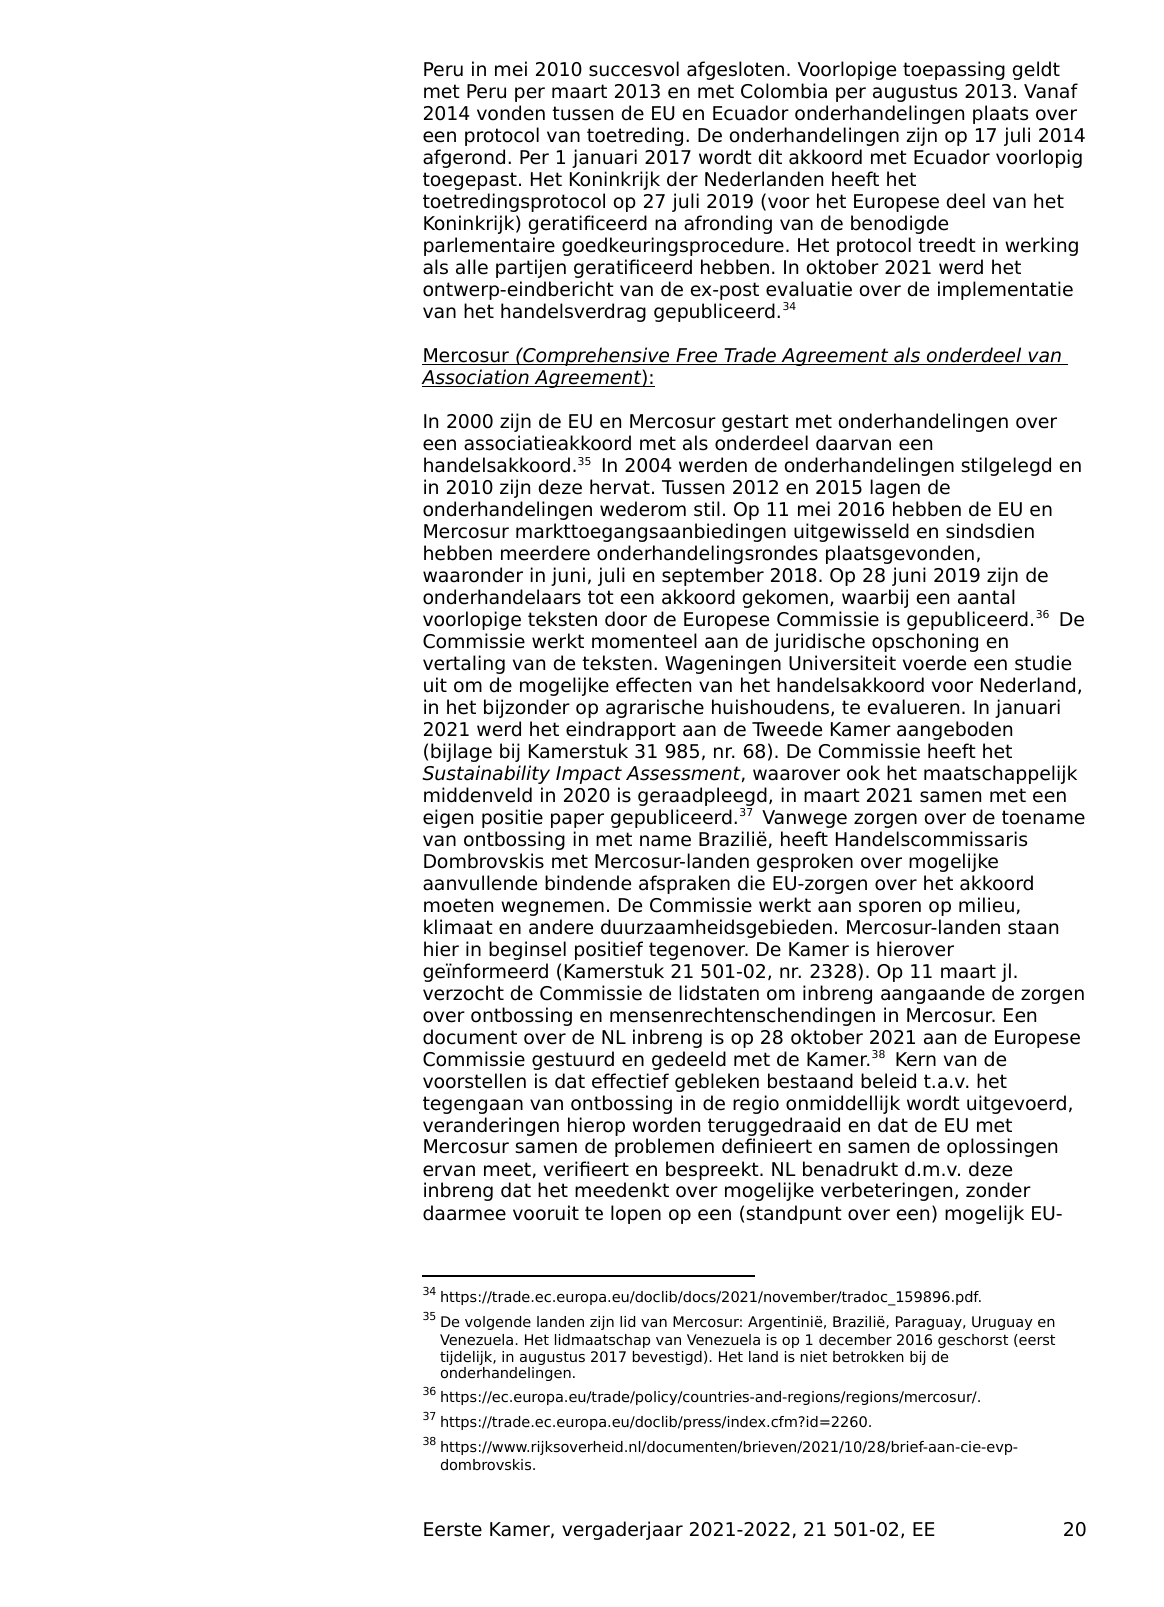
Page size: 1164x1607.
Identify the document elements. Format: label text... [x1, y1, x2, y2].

text Peru in mei 2010 succesvol afgesloten. Voorlopige toepassing geldt met Peru per maart 2013 en met Colombia per augustus 2013. Vanaf 2014 vonden tussen de EU en Ecuador onderhandelingen plaats over een protocol van toetreding. De onderhandelingen zijn op 17 juli 2014 afgerond. Per 1 januari 2017 wordt dit akkoord met Ecuador voorlopig toegepast. Het Koninkrijk der Nederlanden heeft het toetredingsprotocol op 27 juli 2019 (voor het Europese deel van het Koninkrijk) geratificeerd na afronding van de benodigde parlementaire goedkeuringsprocedure. Het protocol treedt in werking als alle partijen geratificeerd hebben. In oktober 2021 werd het ontwerp-eindbericht van de ex-post evaluatie over de implementatie van het handelsverdrag gepubliceerd. [422, 59, 1087, 323]
text https://trade.ec.europa.eu/doclib/press/index.cfm?id=2260. [422, 1410, 1087, 1432]
text De volgende landen zijn lid van Mercosur: Argentinië, Brazilië, Paraguay, Uruguay en Venezuela. Het lidmaatschap van Venezuela is op 1 december 2016 geschorst (eerst tijdelijk, in augustus 2017 bevestigd). Het land is niet betrokken bij de onderhandelingen. [422, 1310, 1087, 1382]
text https://www.rijksoverheid.nl/documenten/brieven/2021/10/28/brief-aan-cie-evp-dombrovskis. [422, 1435, 1087, 1474]
text In 2000 zijn de EU en Mercosur gestart met onderhandelingen over een associatieakkoord met als onderdeel daarvan een handelsakkoord. In 2004 werden de onderhandelingen stilgelegd en in 2010 zijn deze hervat. Tussen 2012 en 2015 lagen de onderhandelingen wederom stil. Op 11 mei 2016 hebben de EU en Mercosur markttoegangsaanbiedingen uitgewisseld en sindsdien hebben meerdere onderhandelingsrondes plaatsgevonden, waaronder in juni, juli en september 2018. Op 28 juni 2019 zijn de onderhandelaars tot een akkoord gekomen, waarbij een aantal voorlopige teksten door de Europese Commissie is gepubliceerd. De Commissie werkt momenteel aan de juridische opschoning en vertaling van de teksten. Wageningen Universiteit voerde een studie uit om de mogelijke effecten van het handelsakkoord voor Nederland, in het bijzonder op agrarische huishoudens, te evalueren. In januari 2021 werd het eindrapport aan de Tweede Kamer aangeboden (bijlage bij Kamerstuk 31 985, nr. 68). De Commissie heeft het Sustainability Impact Assessment, waarover ook het maatschappelijk middenveld in 2020 is geraadpleegd, in maart 2021 samen met een eigen positie paper gepubliceerd. Vanwege zorgen over de toename van ontbossing in met name Brazilië, heeft Handelscommissaris Dombrovskis met Mercosur-landen gesproken over mogelijke aanvullende bindende afspraken die EU-zorgen over het akkoord moeten wegnemen. De Commissie werkt aan sporen op milieu, klimaat en andere duurzaamheidsgebieden. Mercosur-landen staan hier in beginsel positief tegenover. De Kamer is hierover geïnformeerd (Kamerstuk 21 501-02, nr. 2328). Op 11 maart jl. verzocht de Commissie de lidstaten om inbreng aangaande de zorgen over ontbossing en mensenrechtenschendingen in Mercosur. Een document over de NL inbreng is op 28 oktober 2021 aan de Europese Commissie gestuurd en gedeeld met de Kamer. Kern van de voorstellen is dat effectief gebleken bestaand beleid t.a.v. het tegengaan van ontbossing in de regio onmiddellijk wordt uitgevoerd, veranderingen hierop worden teruggedraaid en dat de EU met Mercosur samen de problemen definieert en samen de oplossingen ervan meet, verifieert en bespreekt. NL benadrukt d.m.v. deze inbreng dat het meedenkt over mogelijke verbeteringen, zonder daarmee vooruit te lopen op een (standpunt over een) mogelijk EU- [422, 411, 1087, 1224]
text https://trade.ec.europa.eu/doclib/docs/2021/november/tradoc_159896.pdf. [422, 1285, 1087, 1307]
text https://ec.europa.eu/trade/policy/countries-and-regions/regions/mercosur/. [422, 1385, 1087, 1407]
subtitle Mercosur (Comprehensive Free Trade Agreement als onderdeel van Association Agreement): [422, 345, 1087, 389]
